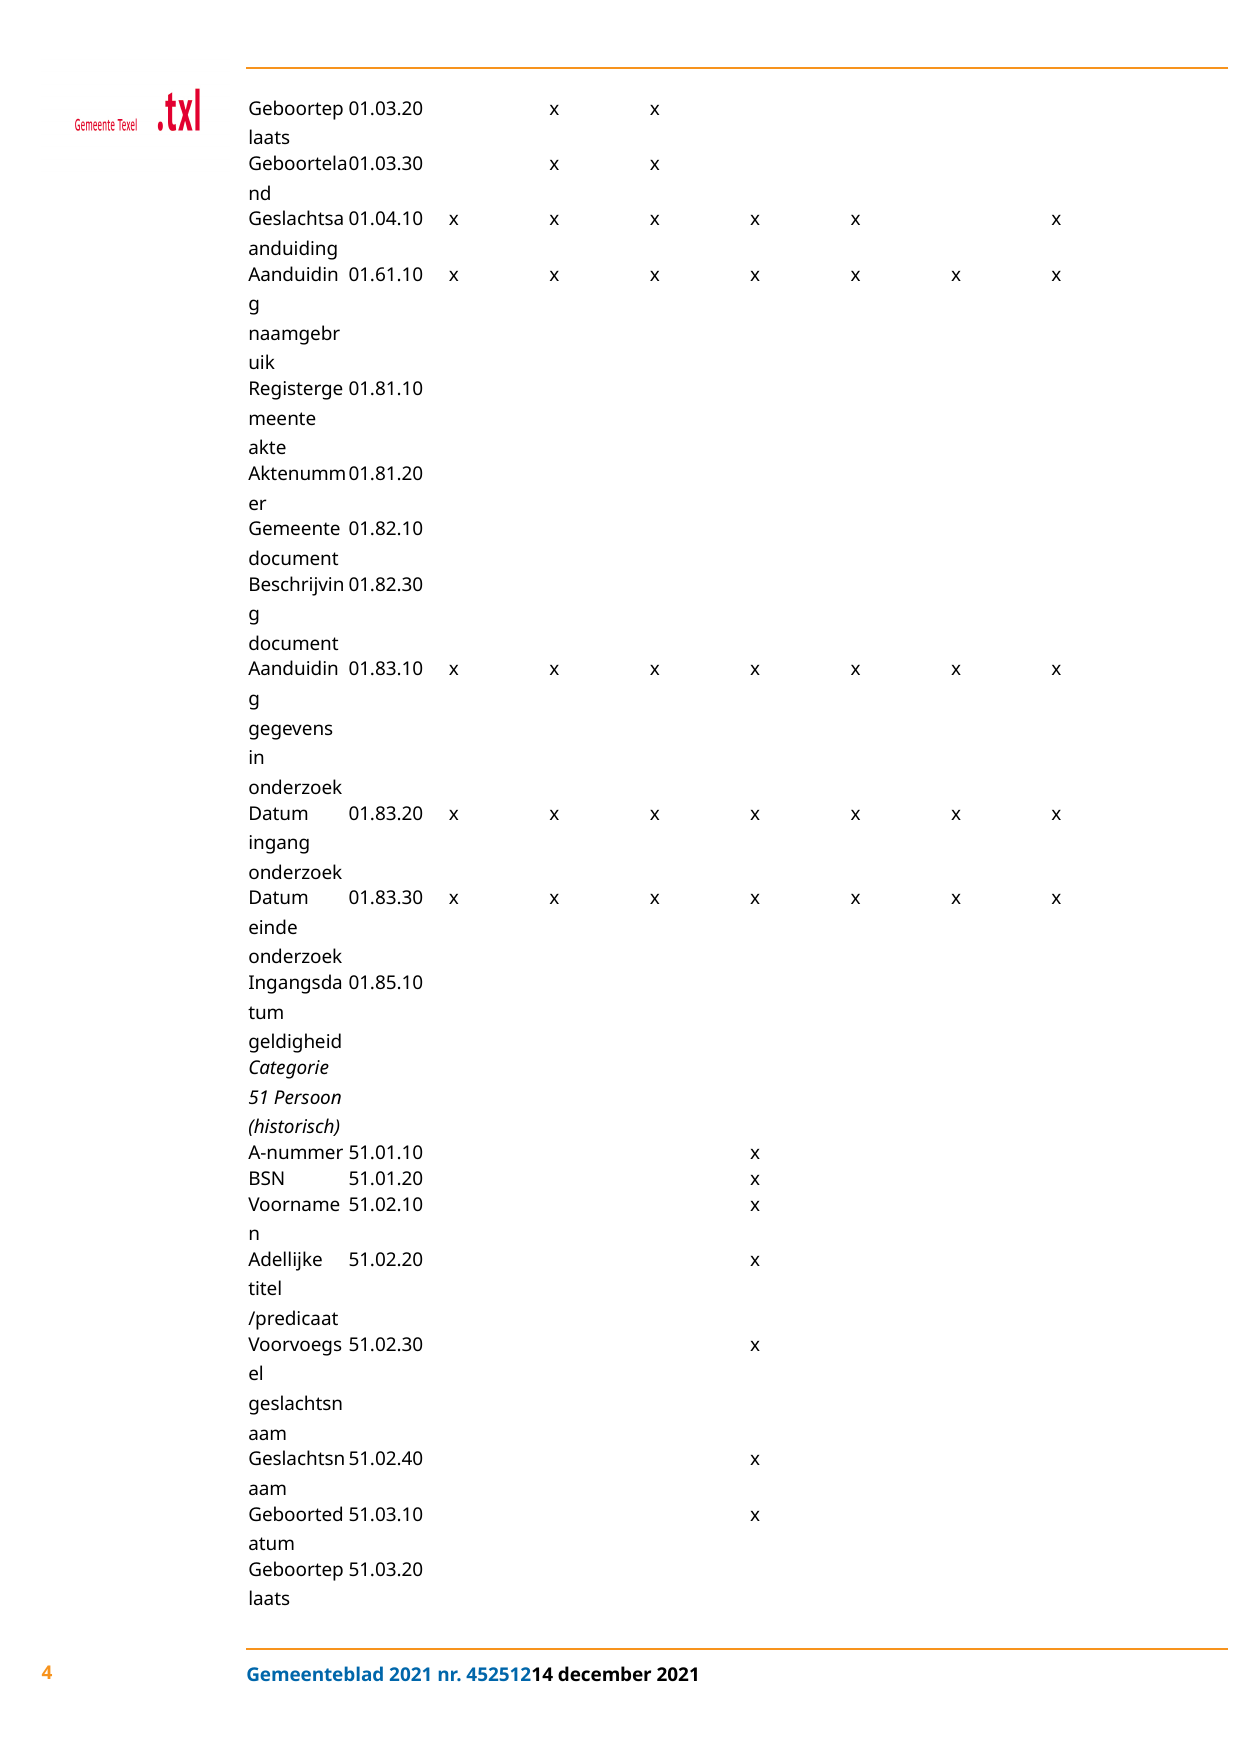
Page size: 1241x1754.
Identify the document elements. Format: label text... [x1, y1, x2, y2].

table_cell Voorvoegsel geslachtsnaam [248, 1331, 348, 1445]
table_cell [750, 970, 850, 1054]
table_cell [1051, 95, 1152, 150]
table_cell x [750, 1501, 850, 1556]
table_cell [1051, 1139, 1152, 1165]
table_cell [951, 95, 1051, 150]
table_cell 51.02.20 [348, 1246, 449, 1331]
table_cell x [750, 800, 850, 884]
table_cell x [750, 885, 850, 969]
table_cell [549, 1191, 649, 1246]
table_cell x [951, 800, 1051, 884]
table_cell 51.03.10 [348, 1501, 449, 1556]
table_cell [850, 1331, 951, 1445]
table_cell [549, 1556, 649, 1611]
table_cell x [650, 800, 750, 884]
table_cell Geslachtsnaam [248, 1445, 348, 1501]
table_cell [750, 375, 850, 460]
table_cell 01.82.30 [348, 571, 449, 656]
table_cell [850, 1501, 951, 1556]
table_cell x [650, 885, 750, 969]
table_cell [549, 970, 649, 1054]
table_cell [449, 460, 549, 515]
table_cell x [650, 656, 750, 800]
table_cell x [549, 885, 649, 969]
table_cell [750, 460, 850, 515]
table_cell [449, 1165, 549, 1191]
table_cell [850, 970, 951, 1054]
table_cell 01.04.10 [348, 205, 449, 261]
table_cell 51.03.20 [348, 1556, 449, 1611]
table_cell [951, 970, 1051, 1054]
table_cell [449, 1246, 549, 1331]
table_cell x [1051, 885, 1152, 969]
table_cell x [549, 150, 649, 205]
table_cell [549, 515, 649, 571]
table_cell Voornamen [248, 1191, 348, 1246]
table_cell x [449, 205, 549, 261]
table_cell x [850, 800, 951, 884]
table_cell x [1051, 261, 1152, 375]
picture [41, 47, 231, 172]
table_cell [850, 150, 951, 205]
table_cell [1051, 150, 1152, 205]
table_cell [850, 1246, 951, 1331]
table_cell [850, 1445, 951, 1501]
table_cell [850, 1165, 951, 1191]
table_cell Geboorteplaats [248, 1556, 348, 1611]
table_cell [1051, 1556, 1152, 1611]
table_cell x [549, 800, 649, 884]
table_cell [850, 460, 951, 515]
table_cell [850, 1556, 951, 1611]
table_cell [951, 1165, 1051, 1191]
table_cell x [750, 1139, 850, 1165]
table_cell [650, 375, 750, 460]
table_cell [549, 1501, 649, 1556]
table_cell x [650, 205, 750, 261]
table_cell [1051, 1501, 1152, 1556]
table_cell Categorie 51 Persoon (historisch) [248, 1054, 348, 1139]
table_cell Geboorteplaats [248, 95, 348, 150]
table_cell [750, 571, 850, 656]
table_cell [951, 1501, 1051, 1556]
table_cell 01.83.10 [348, 656, 449, 800]
table_cell [750, 150, 850, 205]
table_cell [449, 1331, 549, 1445]
table_cell [850, 375, 951, 460]
table_cell x [1051, 205, 1152, 261]
table_cell Geboortedatum [248, 1501, 348, 1556]
table_cell x [549, 261, 649, 375]
table_cell [449, 95, 549, 150]
table_cell 01.83.20 [348, 800, 449, 884]
table_cell [549, 460, 649, 515]
table_cell x [850, 885, 951, 969]
table_cell [549, 375, 649, 460]
table_cell [1051, 375, 1152, 460]
table_cell [850, 515, 951, 571]
table_cell Beschrijving document [248, 571, 348, 656]
table_cell x [650, 261, 750, 375]
table_cell x [750, 1191, 850, 1246]
table_cell [449, 1501, 549, 1556]
table_cell [1051, 1191, 1152, 1246]
table_cell [650, 1191, 750, 1246]
table_cell [650, 571, 750, 656]
table_cell x [449, 261, 549, 375]
table_cell [650, 1501, 750, 1556]
table_cell 51.02.10 [348, 1191, 449, 1246]
table_cell 51.02.30 [348, 1331, 449, 1445]
table_cell [1051, 1246, 1152, 1331]
table_cell [650, 1331, 750, 1445]
table_cell Geslachtsaanduiding [248, 205, 348, 261]
table_cell x [750, 1246, 850, 1331]
table_cell [449, 375, 549, 460]
table_cell x [951, 261, 1051, 375]
table_cell x [1051, 656, 1152, 800]
table_cell [951, 375, 1051, 460]
table_cell [951, 460, 1051, 515]
table_cell [951, 205, 1051, 261]
table_cell [549, 1165, 649, 1191]
table_cell [650, 1139, 750, 1165]
table_cell x [650, 150, 750, 205]
table_cell [1051, 1054, 1152, 1139]
table_cell x [850, 656, 951, 800]
table_cell 01.03.20 [348, 95, 449, 150]
table_cell 51.01.10 [348, 1139, 449, 1165]
table_cell [449, 1556, 549, 1611]
table_cell [650, 1054, 750, 1139]
table_cell 01.81.20 [348, 460, 449, 515]
table_cell Aktenummer [248, 460, 348, 515]
table_cell [650, 460, 750, 515]
table_cell [750, 515, 850, 571]
table_cell Gemeente document [248, 515, 348, 571]
table_cell [750, 1556, 850, 1611]
table_cell x [1051, 800, 1152, 884]
table_cell [549, 1331, 649, 1445]
table_cell x [750, 656, 850, 800]
table_cell [449, 970, 549, 1054]
table_cell x [449, 656, 549, 800]
table_cell x [549, 656, 649, 800]
table_cell [1051, 571, 1152, 656]
table_cell [449, 1054, 549, 1139]
table_cell [549, 571, 649, 656]
table_cell [348, 1054, 449, 1139]
table_cell 51.01.20 [348, 1165, 449, 1191]
table_cell [951, 1331, 1051, 1445]
table_cell Registergemeente akte [248, 375, 348, 460]
table_cell [850, 1191, 951, 1246]
table_cell [1051, 460, 1152, 515]
table_cell x [951, 885, 1051, 969]
table_cell 51.02.40 [348, 1445, 449, 1501]
table_cell [549, 1246, 649, 1331]
table_cell [449, 150, 549, 205]
table_cell [449, 1191, 549, 1246]
table_cell [951, 571, 1051, 656]
table_cell [449, 1445, 549, 1501]
table_cell 01.61.10 [348, 261, 449, 375]
table_cell Adellijke titel /predicaat [248, 1246, 348, 1331]
table_cell A-nummer [248, 1139, 348, 1165]
table_cell 01.03.30 [348, 150, 449, 205]
table_cell BSN [248, 1165, 348, 1191]
table_cell x [750, 205, 850, 261]
table_cell Geboorteland [248, 150, 348, 205]
table_cell [951, 1556, 1051, 1611]
table_cell [549, 1139, 649, 1165]
table_cell [449, 515, 549, 571]
table_cell [650, 1165, 750, 1191]
table_cell [549, 1054, 649, 1139]
table_cell Datum ingang onderzoek [248, 800, 348, 884]
table_cell [650, 1445, 750, 1501]
table_cell [951, 1191, 1051, 1246]
table_cell x [750, 1331, 850, 1445]
table_cell [850, 571, 951, 656]
table_cell x [549, 205, 649, 261]
table_cell Datum einde onderzoek [248, 885, 348, 969]
table_cell 01.81.10 [348, 375, 449, 460]
table_cell x [650, 95, 750, 150]
table_cell Aanduiding naamgebruik [248, 261, 348, 375]
table_cell [951, 1246, 1051, 1331]
table_cell [1051, 1331, 1152, 1445]
table_cell [650, 1246, 750, 1331]
table_cell x [750, 261, 850, 375]
table_cell [951, 1445, 1051, 1501]
table_cell x [951, 656, 1051, 800]
table_cell x [449, 800, 549, 884]
table_cell [1051, 970, 1152, 1054]
table_cell [1051, 1445, 1152, 1501]
table_cell [850, 1054, 951, 1139]
table_cell x [449, 885, 549, 969]
table_cell x [850, 261, 951, 375]
table_cell [951, 515, 1051, 571]
table_cell [951, 1054, 1051, 1139]
table_cell Aanduiding gegevens in onderzoek [248, 656, 348, 800]
table_cell [850, 95, 951, 150]
table_cell x [750, 1165, 850, 1191]
table_cell x [549, 95, 649, 150]
table_cell 01.83.30 [348, 885, 449, 969]
table_cell [449, 1139, 549, 1165]
table_cell 01.82.10 [348, 515, 449, 571]
table_cell x [750, 1445, 850, 1501]
table_cell x [850, 205, 951, 261]
table_cell [750, 95, 850, 150]
table_cell [650, 1556, 750, 1611]
table_cell [750, 1054, 850, 1139]
table_cell [850, 1139, 951, 1165]
table_cell [1051, 1165, 1152, 1191]
table_cell [951, 150, 1051, 205]
table_cell [650, 970, 750, 1054]
table_cell [449, 571, 549, 656]
table_cell [951, 1139, 1051, 1165]
table_cell Ingangsdatum geldigheid [248, 970, 348, 1054]
table_cell [1051, 515, 1152, 571]
table_cell 01.85.10 [348, 970, 449, 1054]
table_cell [650, 515, 750, 571]
table_cell [549, 1445, 649, 1501]
